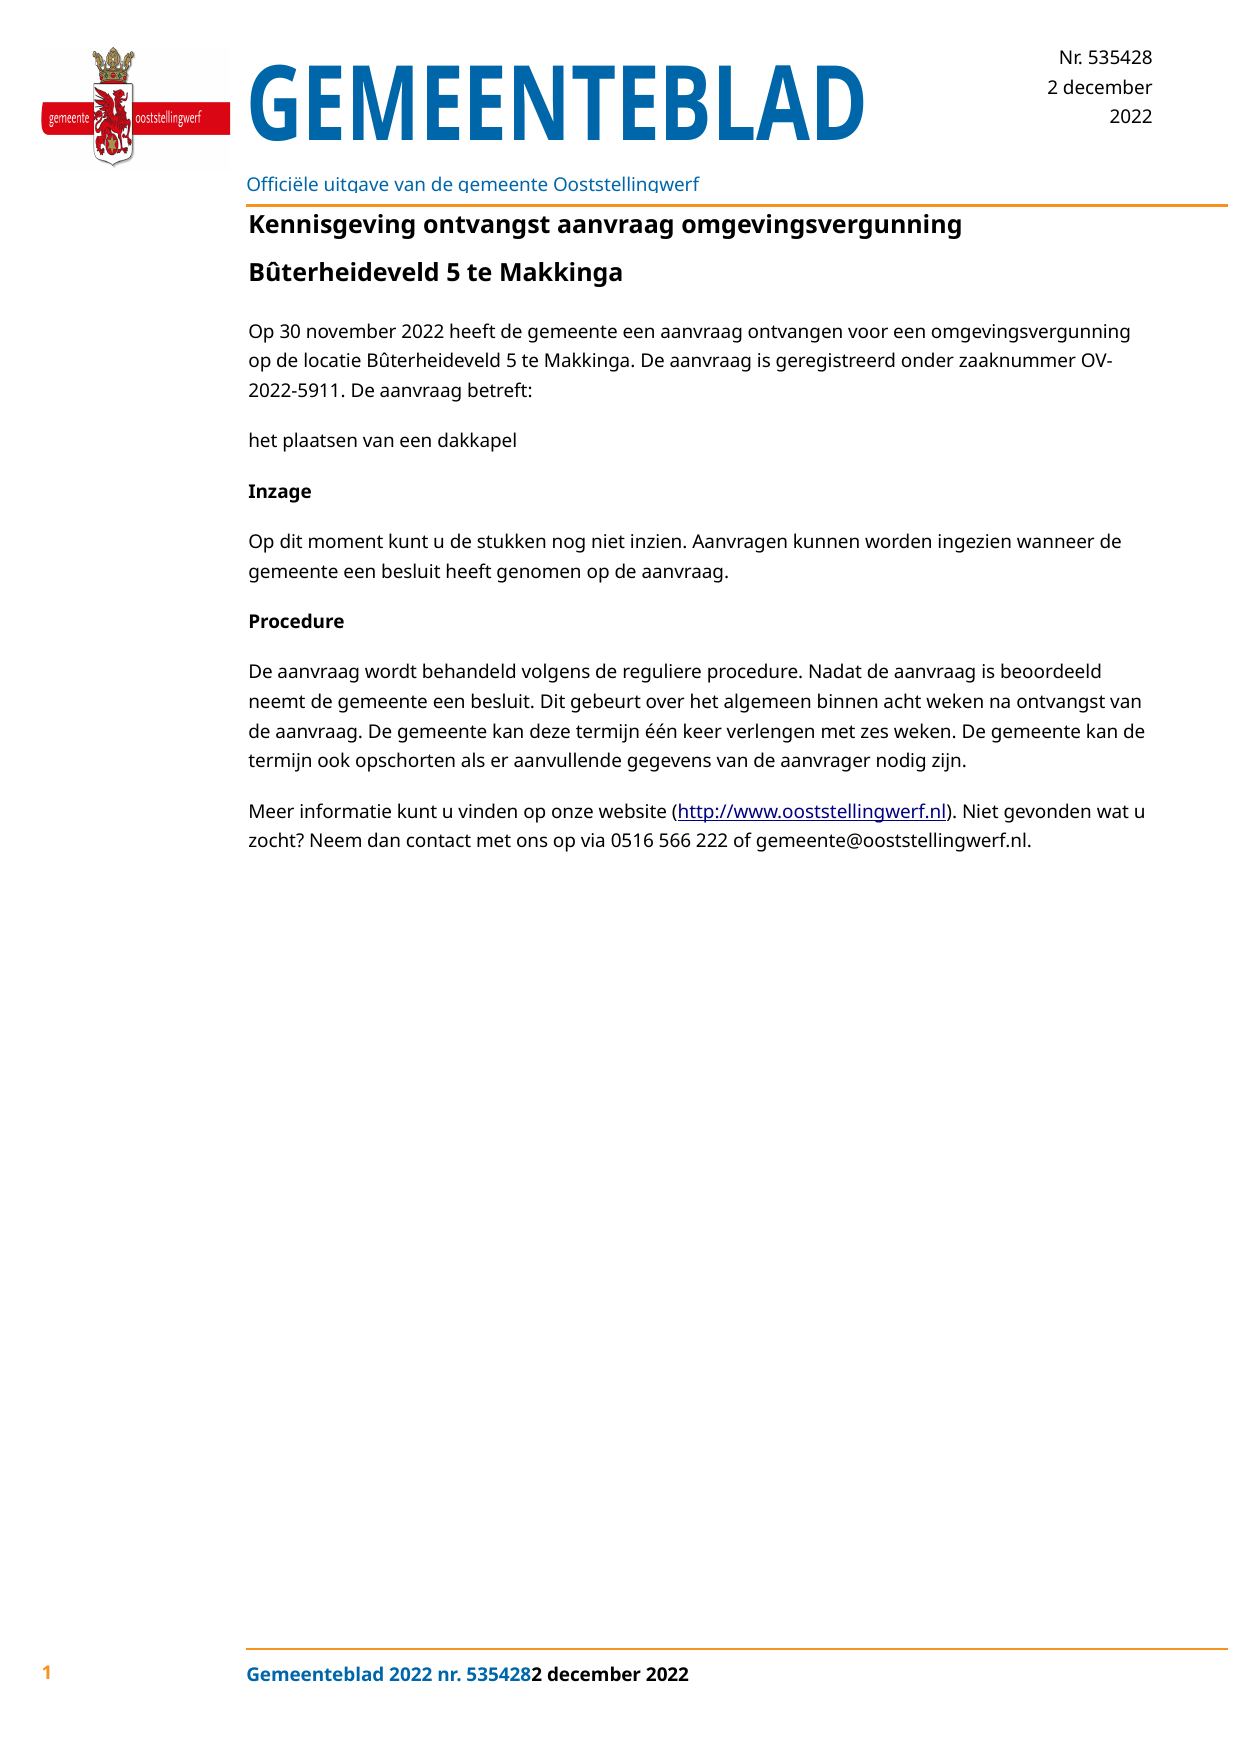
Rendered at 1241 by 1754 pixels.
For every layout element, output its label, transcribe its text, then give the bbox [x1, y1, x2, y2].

text Op 30 november 2022 heeft de gemeente een aanvraag ontvangen voor een omgevingsvergunning op de locatie Bûterheideveld 5 te Makkinga. De aanvraag is geregistreerd onder zaaknummer OV-2022-5911. De aanvraag betreft: [248, 318, 1152, 403]
text het plaatsen van een dakkapel [248, 427, 1152, 453]
text Op dit moment kunt u de stukken nog niet inzien. Aanvragen kunnen worden ingezien wanneer de gemeente een besluit heeft genomen op de aanvraag. [248, 528, 1152, 584]
text Meer informatie kunt u vinden op onze website (http://www.ooststellingwerf.nl). Niet gevonden wat u zocht? Neem dan contact met ons op via 0516 566 222 of gemeente@ooststellingwerf.nl. [248, 798, 1152, 853]
text Kennisgeving ontvangst aanvraag omgevingsvergunning Bûterheideveld 5 te Makkinga [248, 207, 1152, 288]
picture [41, 47, 231, 172]
text De aanvraag wordt behandeld volgens de reguliere procedure. Nadat de aanvraag is beoordeeld neemt de gemeente een besluit. Dit gebeurt over het algemeen binnen acht weken na ontvangst van de aanvraag. De gemeente kan deze termijn één keer verlengen met zes weken. De gemeente kan de termijn ook opschorten als er aanvullende gegevens van de aanvrager nodig zijn. [248, 659, 1152, 773]
text Inzage [248, 478, 1152, 504]
text Procedure [248, 608, 1152, 634]
